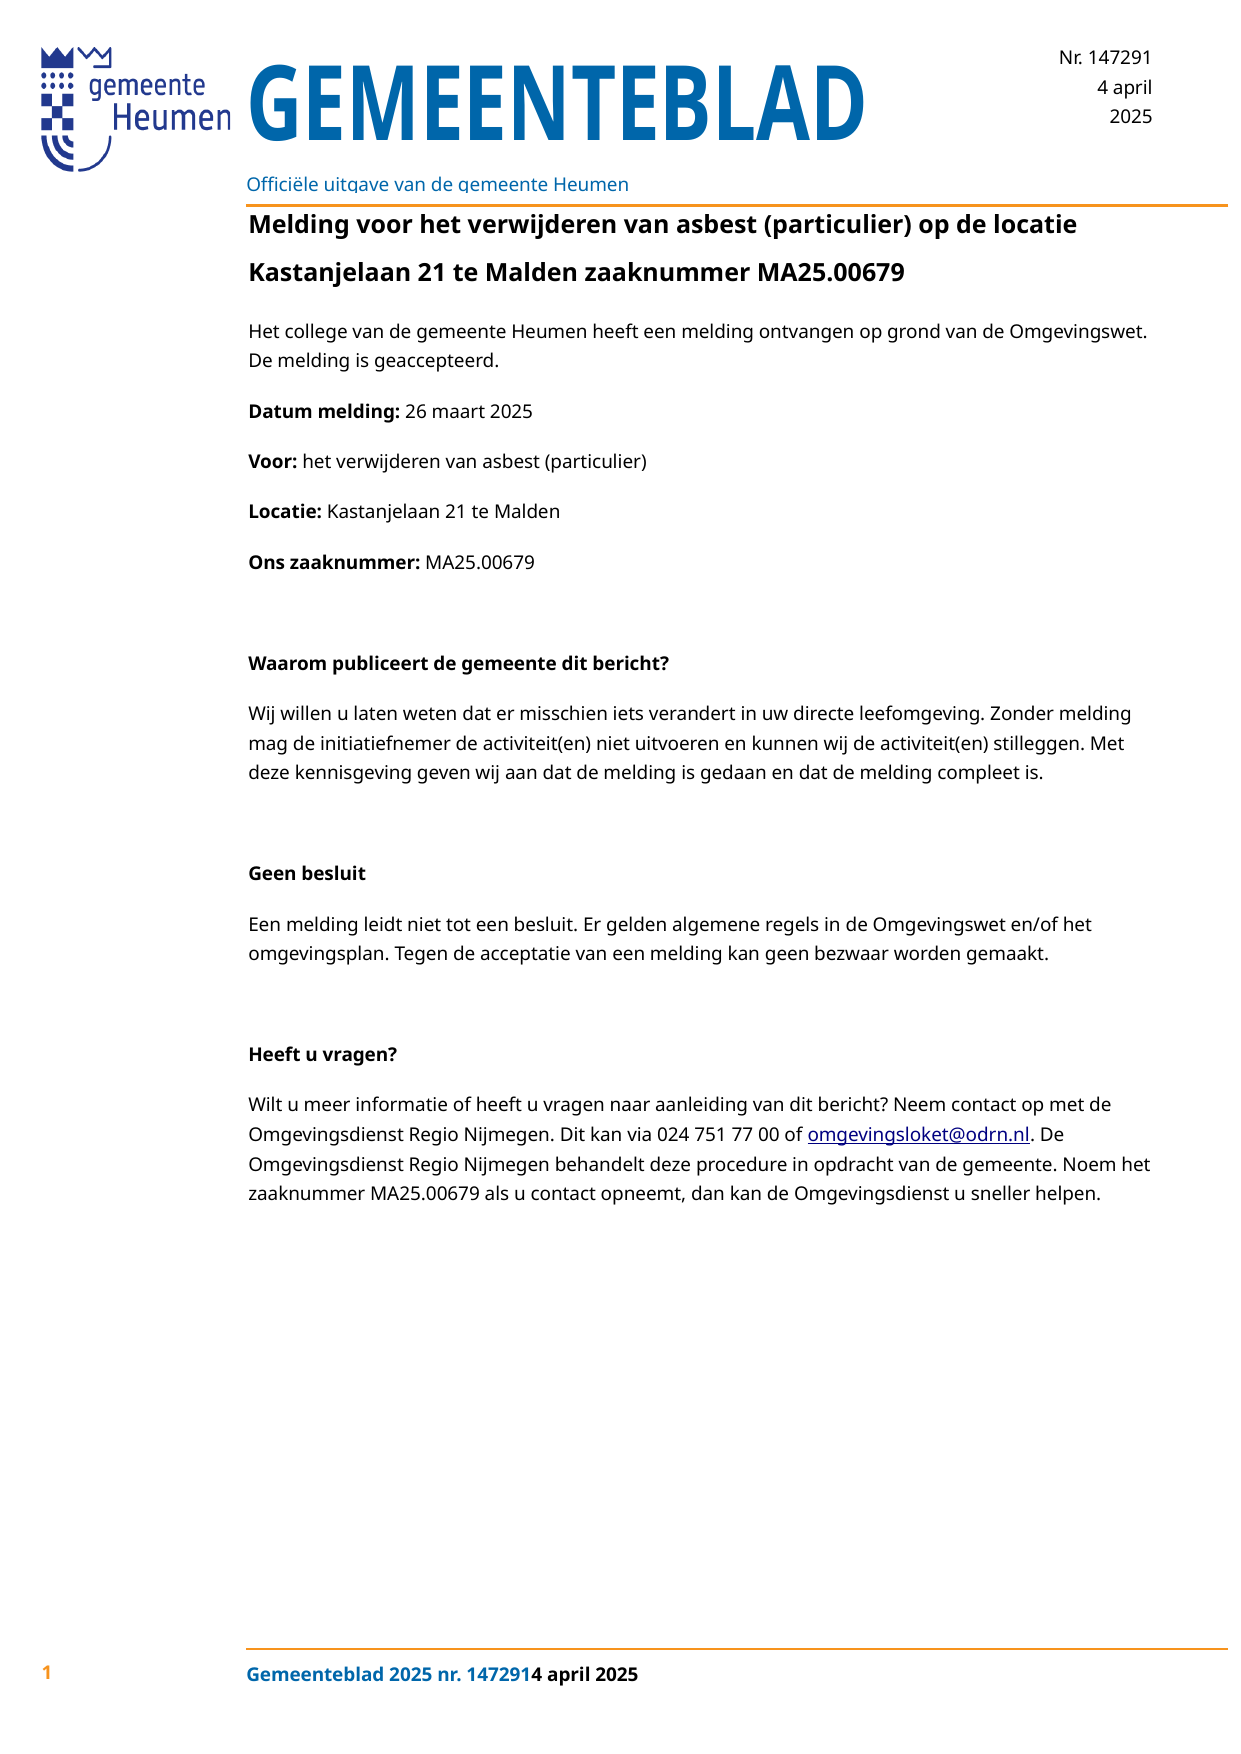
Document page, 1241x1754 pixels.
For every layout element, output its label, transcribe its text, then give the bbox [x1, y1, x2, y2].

text Melding voor het verwijderen van asbest (particulier) op de locatie Kastanjelaan 21 te Malden zaaknummer MA25.00679 [248, 207, 1152, 288]
text Wilt u meer informatie of heeft u vragen naar aanleiding van dit bericht? Neem contact op met de Omgevingsdienst Regio Nijmegen. Dit kan via 024 751 77 00 of omgevingsloket@odrn.nl. De Omgevingsdienst Regio Nijmegen behandelt deze procedure in opdracht van de gemeente. Noem het zaaknummer MA25.00679 als u contact opneemt, dan kan de Omgevingsdienst u sneller helpen. [248, 1092, 1152, 1206]
text Voor: het verwijderen van asbest (particulier) [248, 448, 1152, 474]
text Wij willen u laten weten dat er misschien iets verandert in uw directe leefomgeving. Zonder melding mag de initiatiefnemer de activiteit(en) niet uitvoeren en kunnen wij de activiteit(en) stilleggen. Met deze kennisgeving geven wij aan dat de melding is gedaan en dat de melding compleet is. [248, 700, 1152, 785]
text Locatie: Kastanjelaan 21 te Malden [248, 499, 1152, 524]
text Een melding leidt niet tot een besluit. Er gelden algemene regels in de Omgevingswet en/of het omgevingsplan. Tegen de acceptatie van een melding kan geen bezwaar worden gemaakt. [248, 911, 1152, 966]
text Datum melding: 26 maart 2025 [248, 398, 1152, 424]
text Het college van de gemeente Heumen heeft een melding ontvangen op grond van de Omgevingswet. De melding is geaccepteerd. [248, 318, 1152, 373]
text Geen besluit [248, 860, 1152, 886]
text Ons zaaknummer: MA25.00679 [248, 549, 1152, 575]
text Waarom publiceert de gemeente dit bericht? [248, 650, 1152, 676]
picture [41, 47, 231, 172]
text Heeft u vragen? [248, 1041, 1152, 1067]
